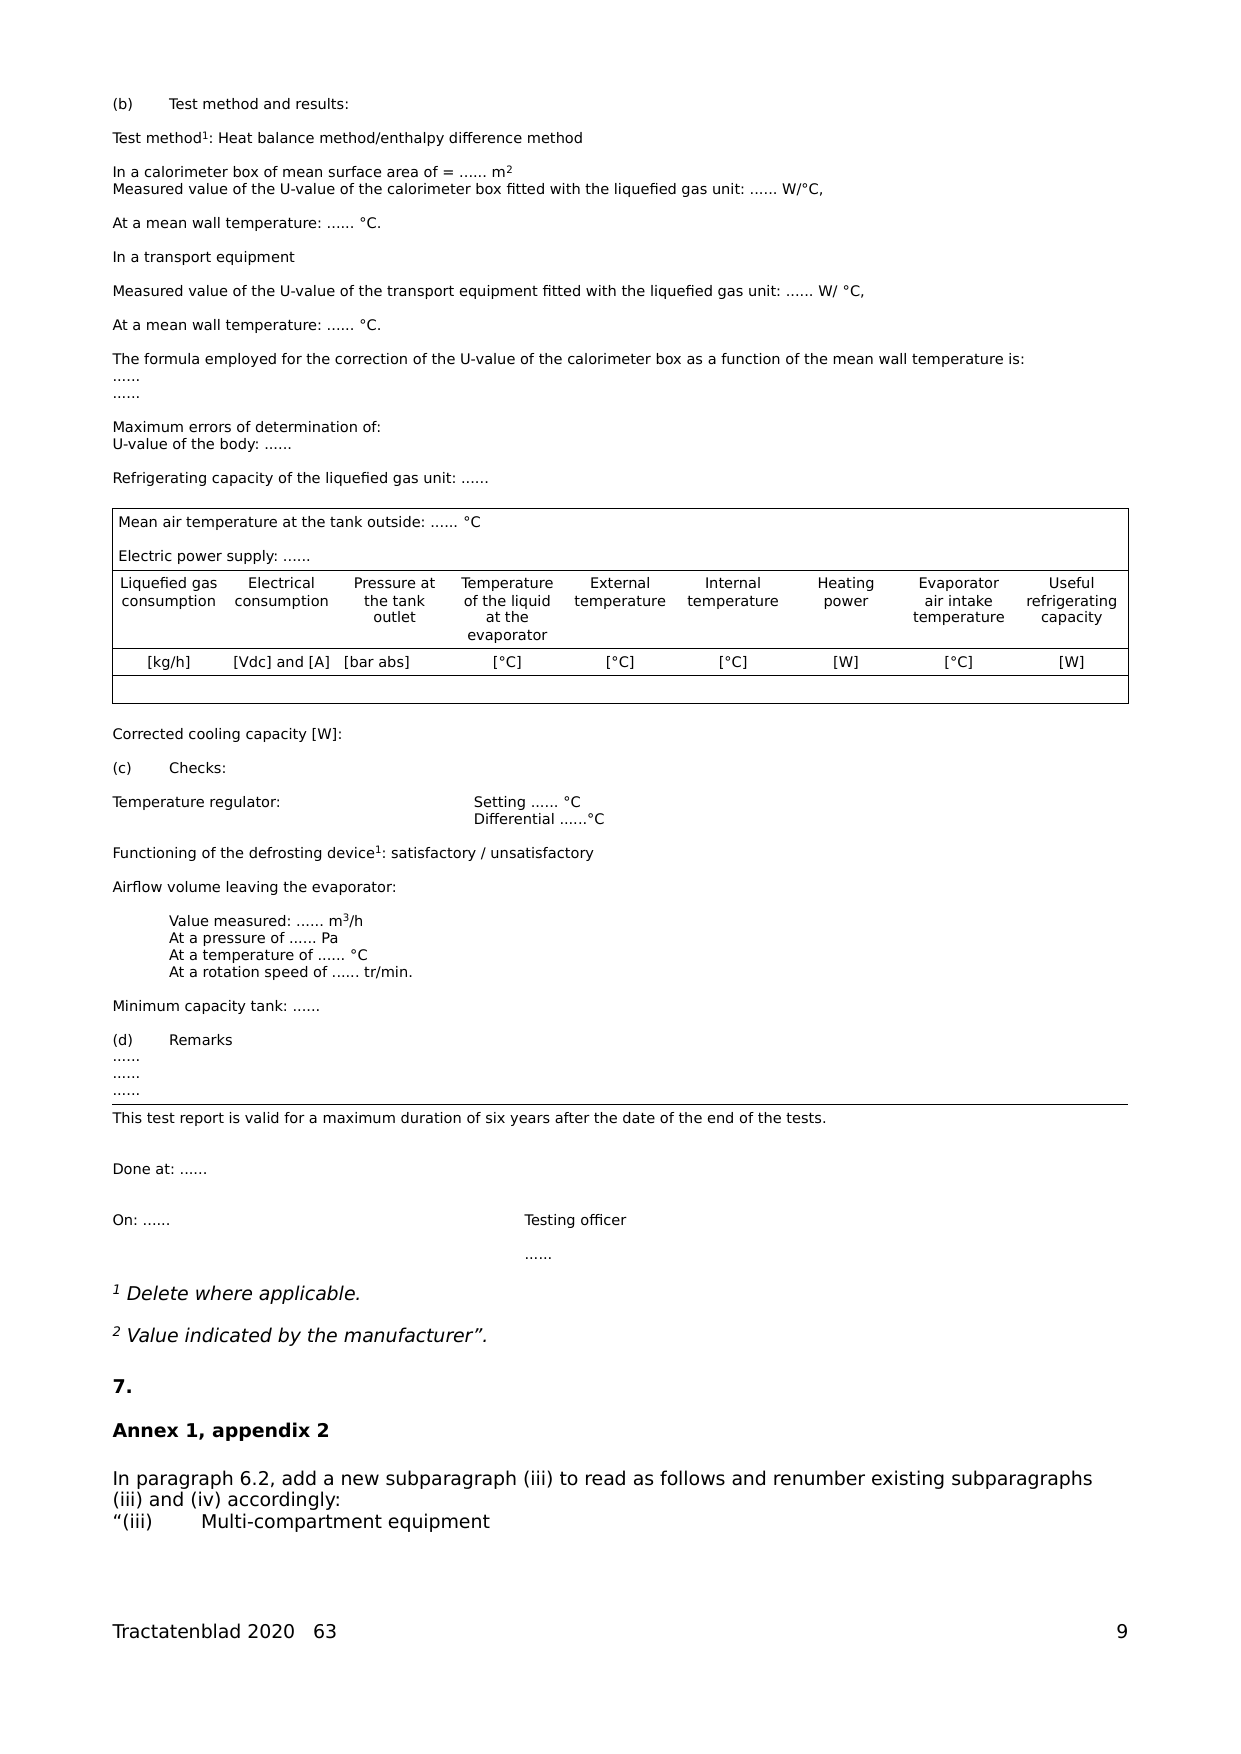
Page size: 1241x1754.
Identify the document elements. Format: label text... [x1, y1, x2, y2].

table_cell ...... [519, 1246, 1128, 1262]
table_cell [112, 811, 468, 828]
table_cell The formula employed for the correction of the U-value of the calorimeter box as a function of the mean wall temperature is: [112, 351, 1128, 368]
table_cell [112, 334, 1128, 351]
table_cell Minimum capacity tank: ...... [112, 998, 1128, 1014]
table_cell Temperature of the liquid at the evaporator [451, 571, 563, 648]
table_cell In a transport equipment [112, 249, 1128, 266]
table_cell [°C] [564, 649, 676, 675]
table_cell Temperature regulator: [112, 794, 468, 811]
table_cell [112, 1246, 518, 1262]
table_cell Electric power supply: ...... [113, 548, 1128, 570]
table_cell Differential ......°C [468, 811, 1128, 828]
table_cell [112, 964, 163, 980]
table_cell [519, 1229, 1128, 1246]
table_cell [112, 402, 1128, 418]
table_cell [112, 828, 1128, 844]
table_cell [676, 676, 789, 703]
table_cell Measured value of the U-value of the transport equipment fitted with the liquefied gas unit: ...... W/ °C, [112, 283, 1128, 300]
table_header (b) [112, 96, 163, 113]
table_cell [112, 896, 1128, 912]
table_cell Useful refrigerating capacity [1015, 571, 1128, 648]
table_cell [W] [789, 649, 902, 675]
table_cell Measured value of the U-value of the calorimeter box fitted with the liquefied gas unit: ...... W/°C, [112, 181, 1128, 198]
table_cell [338, 676, 451, 703]
table_cell ...... [112, 385, 1128, 402]
table_cell External temperature [564, 571, 676, 648]
table_cell Airflow volume leaving the evaporator: [112, 879, 1128, 896]
table_cell [112, 266, 1128, 283]
table_cell [112, 1144, 1128, 1161]
table_cell (d) [112, 1031, 163, 1048]
table_cell [163, 980, 1128, 997]
table_cell [163, 777, 1128, 794]
table_cell [112, 862, 1128, 878]
table_cell In a calorimeter box of mean surface area of = ...... m2 [112, 164, 1128, 181]
table_cell [112, 453, 1128, 469]
table_cell [112, 198, 1128, 215]
table_cell Internal temperature [676, 571, 789, 648]
table_cell Functioning of the defrosting device1: satisfactory / unsatisfactory [112, 845, 1128, 862]
table_cell On: ...... [112, 1212, 518, 1228]
table_cell [112, 913, 163, 929]
table_cell [112, 1229, 518, 1246]
table_cell (c) [112, 760, 163, 777]
table_cell [902, 676, 1015, 703]
table_header Mean air temperature at the tank outside: ...... °C [113, 509, 1128, 531]
table_cell [564, 676, 676, 703]
table_cell ...... [112, 1048, 1128, 1065]
table_cell At a mean wall temperature: ...... °C. [112, 317, 1128, 334]
table_cell [113, 676, 225, 703]
table_cell At a temperature of ...... °C [163, 946, 1128, 963]
table_cell This test report is valid for a maximum duration of six years after the date of the end of the tests. [112, 1105, 1128, 1127]
table_cell [112, 946, 163, 963]
table_cell Done at: ...... [112, 1161, 1128, 1178]
table_cell Remarks [163, 1031, 1128, 1048]
text 2 Value indicated by the manufacturer”. [112, 1324, 1128, 1346]
table_cell Testing officer [519, 1212, 1128, 1228]
table_cell Evaporator air intake temperature [902, 571, 1015, 648]
table_cell [112, 147, 1128, 164]
table_cell At a rotation speed of ...... tr/min. [163, 964, 1128, 980]
table_header Corrected cooling capacity [W]: [112, 726, 1128, 743]
table_cell At a pressure of ...... Pa [163, 930, 1128, 946]
table_cell Value measured: ...... m3/h [163, 913, 1128, 929]
table_cell [W] [1015, 649, 1128, 675]
table_cell [112, 1014, 163, 1031]
table_cell Refrigerating capacity of the liquefied gas unit: ...... [112, 470, 1128, 486]
table_cell Pressure at the tank outlet [338, 571, 451, 648]
table_cell [°C] [676, 649, 789, 675]
table_cell ...... [112, 1065, 1128, 1082]
table_cell [112, 300, 1128, 317]
table_cell [112, 743, 1128, 760]
table_cell [°C] [451, 649, 563, 675]
table_cell [kg/h] [113, 649, 225, 675]
table_cell [°C] [902, 649, 1015, 675]
table_cell Checks: [163, 760, 1128, 777]
text 1 Delete where applicable. [112, 1282, 1128, 1304]
table_cell [451, 676, 563, 703]
table_cell Test method1: Heat balance method/enthalpy difference method [112, 130, 1128, 147]
table_cell [bar abs] [338, 649, 451, 675]
table_cell [112, 1195, 1128, 1212]
table_cell [112, 1127, 1128, 1144]
table_cell At a mean wall temperature: ...... °C. [112, 215, 1128, 232]
table_cell [225, 676, 338, 703]
table_cell [112, 113, 163, 130]
table_cell [163, 1014, 1128, 1031]
table_cell [112, 1178, 1128, 1194]
table_cell [112, 980, 163, 997]
table_cell ...... [112, 1082, 1128, 1104]
table_cell Setting ...... °C [468, 794, 1128, 811]
table_cell [789, 676, 902, 703]
table_cell [112, 232, 1128, 249]
text “(iii) Multi-compartment equipment [112, 1511, 1128, 1533]
table_cell Liquefied gas consumption [113, 571, 225, 648]
table_cell [113, 531, 1128, 548]
text In paragraph 6.2, add a new subparagraph (iii) to read as follows and renumber existing subparagraphs (iii) and (iv) accordingly: [112, 1467, 1128, 1511]
table_cell ...... [112, 368, 1128, 384]
table_cell U-value of the body: ...... [112, 436, 1128, 452]
table_cell [163, 113, 1128, 130]
table_cell Heating power [789, 571, 902, 648]
table_cell [1015, 676, 1128, 703]
table_cell [112, 930, 163, 946]
table_cell Maximum errors of determination of: [112, 419, 1128, 436]
table_header Test method and results: [163, 96, 1128, 113]
table_cell Electrical consumption [225, 571, 338, 648]
table_cell [Vdc] and [A] [225, 649, 338, 675]
table_cell [112, 777, 163, 794]
subtitle 7. Annex 1, appendix 2 [112, 1376, 1128, 1442]
